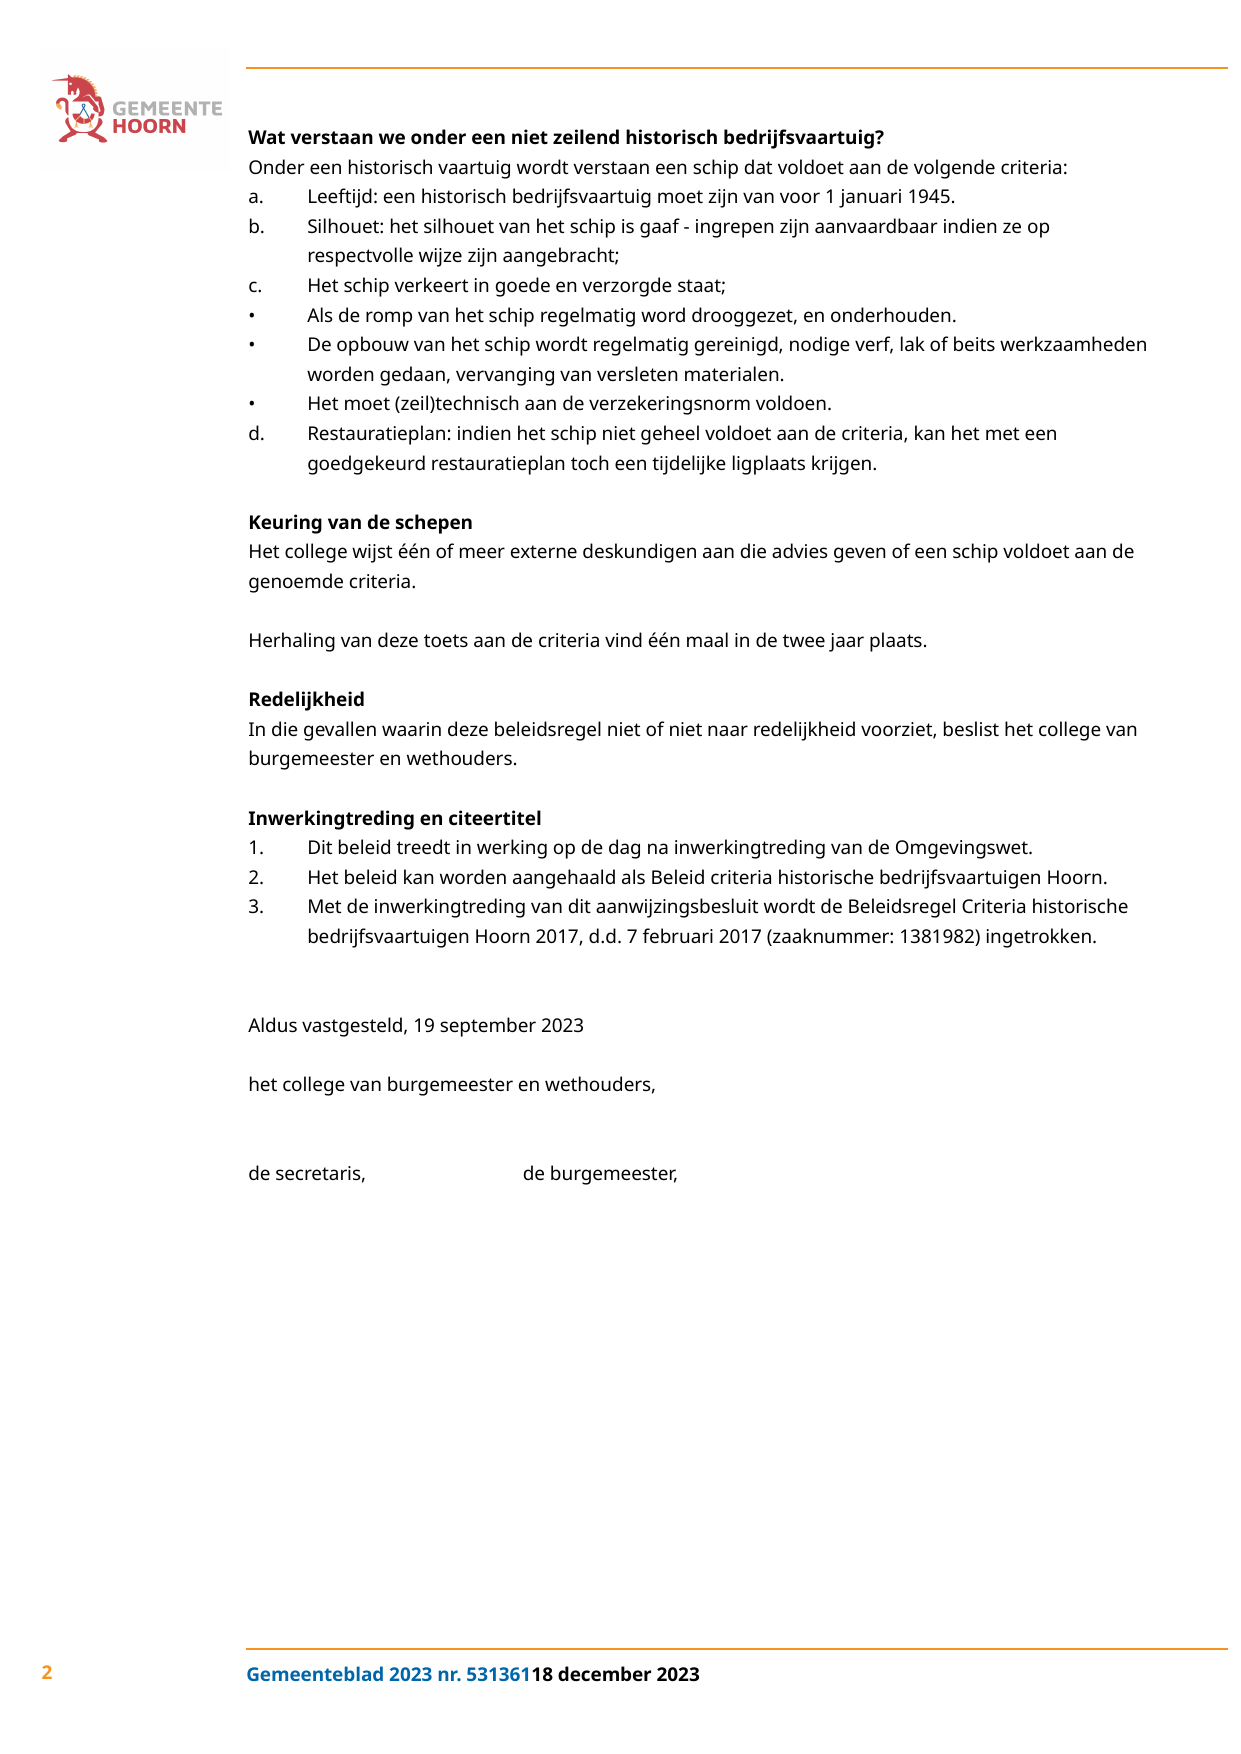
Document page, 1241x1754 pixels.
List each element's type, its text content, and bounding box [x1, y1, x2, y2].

text Herhaling van deze toets aan de criteria vind één maal in de twee jaar plaats. [248, 627, 1152, 653]
text Wat verstaan we onder een niet zeilend historisch bedrijfsvaartuig? [248, 124, 1152, 150]
list Restauratieplan: indien het schip niet geheel voldoet aan de criteria, kan het met een goedgekeurd restauratieplan toch een tijdelijke ligplaats krijgen. [248, 420, 1152, 476]
list Leeftijd: een historisch bedrijfsvaartuig moet zijn van voor 1 januari 1945. [248, 183, 1152, 209]
list Dit beleid treedt in werking op de dag na inwerkingtreding van de Omgevingswet. [248, 834, 1152, 860]
text Inwerkingtreding en citeertitel [248, 805, 1152, 831]
text Aldus vastgesteld, 19 september 2023 [248, 1012, 1152, 1038]
text Redelijkheid [248, 686, 1152, 712]
list Met de inwerkingtreding van dit aanwijzingsbesluit wordt de Beleidsregel Criteria historische bedrijfsvaartuigen Hoorn 2017, d.d. 7 februari 2017 (zaaknummer: 1381982) ingetrokken. [248, 893, 1152, 949]
list Silhouet: het silhouet van het schip is gaaf - ingrepen zijn aanvaardbaar indien ze op respectvolle wijze zijn aangebracht; [248, 213, 1152, 268]
list Als de romp van het schip regelmatig word drooggezet, en onderhouden. [248, 302, 1152, 328]
list Het schip verkeert in goede en verzorgde staat; [248, 272, 1152, 298]
text Onder een historisch vaartuig wordt verstaan een schip dat voldoet aan de volgende criteria: [248, 154, 1152, 180]
text het college van burgemeester en wethouders, [248, 1071, 1152, 1097]
list Het beleid kan worden aangehaald als Beleid criteria historische bedrijfsvaartuigen Hoorn. [248, 864, 1152, 890]
list De opbouw van het schip wordt regelmatig gereinigd, nodige verf, lak of beits werkzaamheden worden gedaan, vervanging van versleten materialen. [248, 331, 1152, 387]
text In die gevallen waarin deze beleidsregel niet of niet naar redelijkheid voorziet, beslist het college van burgemeester en wethouders. [248, 716, 1152, 771]
list Het moet (zeil)technisch aan de verzekeringsnorm voldoen. [248, 391, 1152, 416]
picture [41, 47, 231, 172]
text de secretaris, de burgemeester, [248, 1160, 1152, 1186]
text Keuring van de schepen [248, 509, 1152, 535]
text Het college wijst één of meer externe deskundigen aan die advies geven of een schip voldoet aan de genoemde criteria. [248, 538, 1152, 594]
